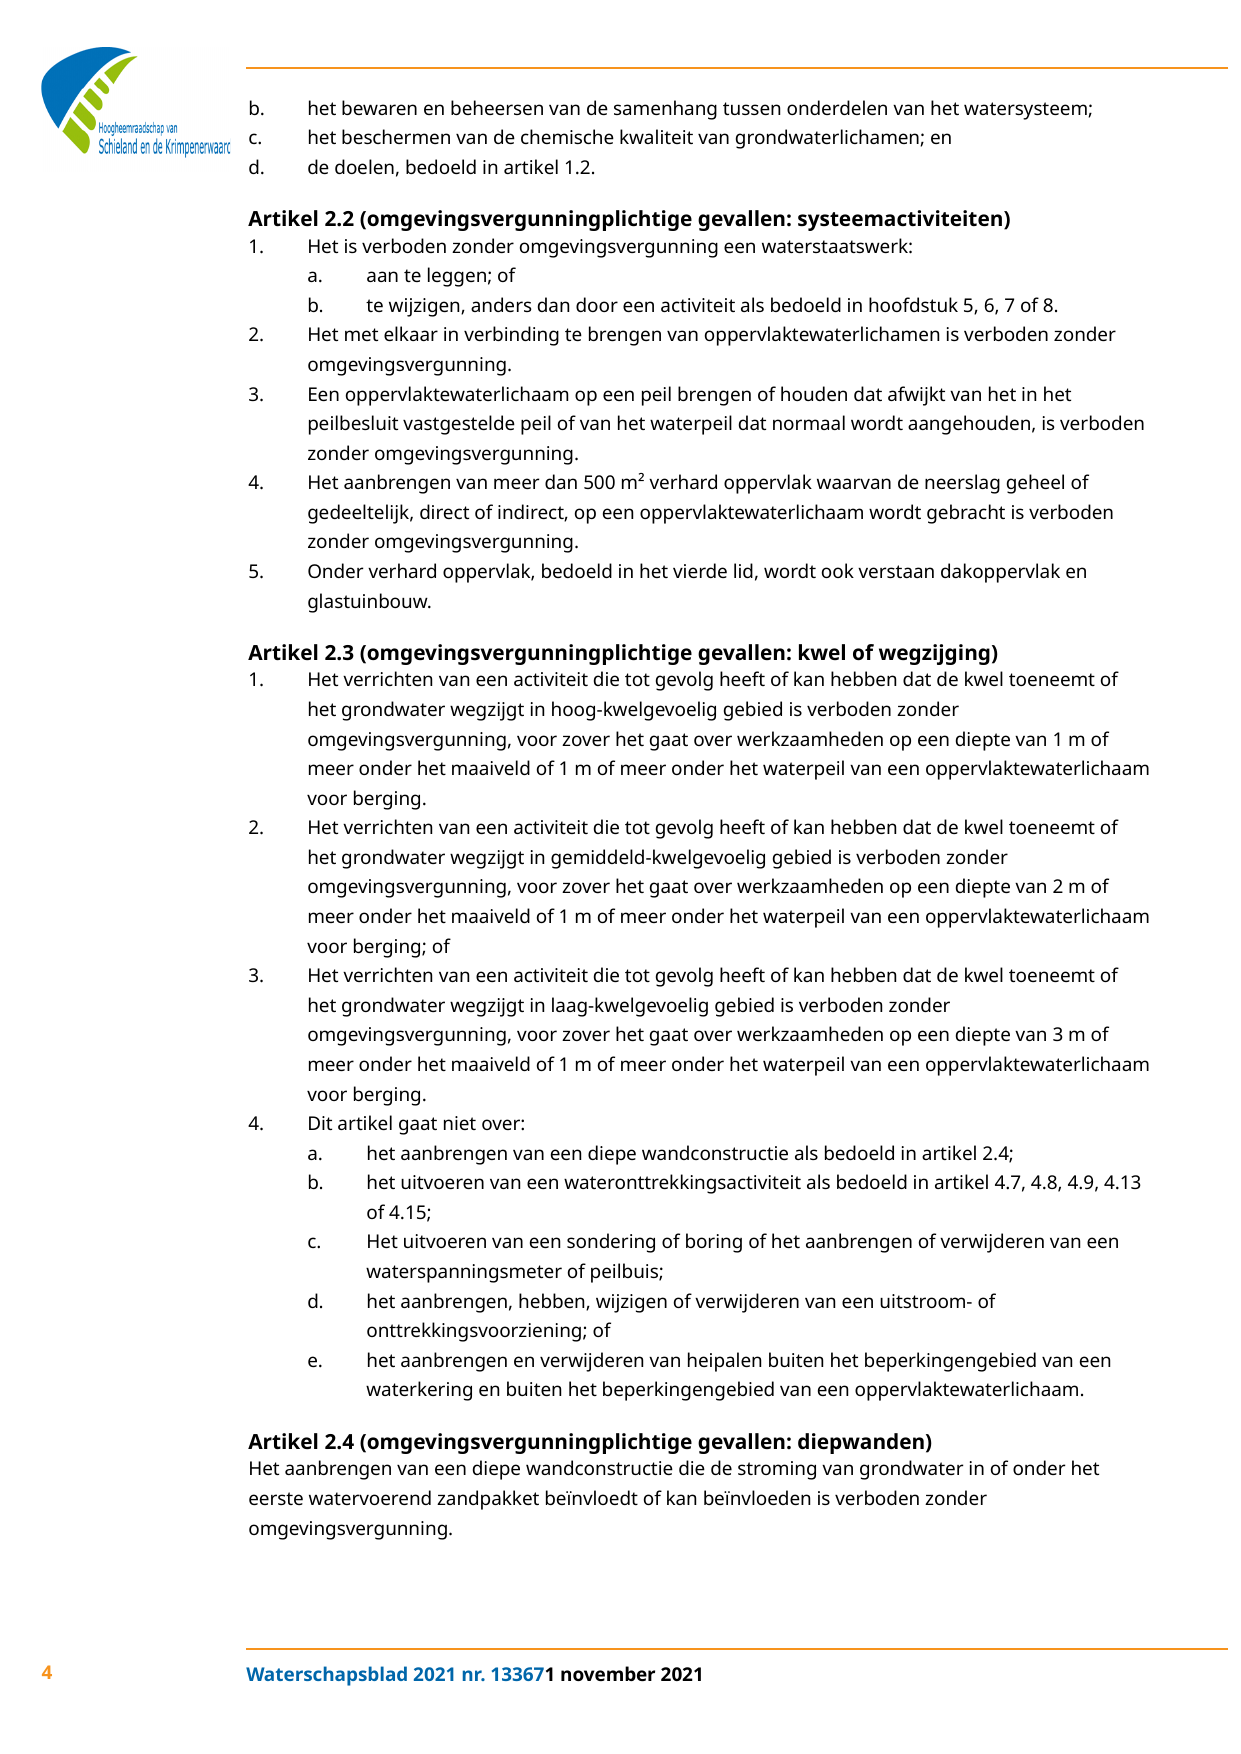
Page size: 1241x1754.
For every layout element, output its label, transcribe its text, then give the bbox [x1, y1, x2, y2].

list Het aanbrengen van meer dan 500 m² verhard oppervlak waarvan de neerslag geheel of gedeeltelijk, direct of indirect, op een oppervlaktewaterlichaam wordt gebracht is verboden zonder omgevingsvergunning. [248, 469, 1152, 554]
list het aanbrengen, hebben, wijzigen of verwijderen van een uitstroom- of onttrekkingsvoorziening; of [307, 1288, 1152, 1343]
text Artikel 2.3 (omgevingsvergunningplichtige gevallen: kwel of wegzijging) [248, 638, 1152, 667]
list Dit artikel gaat niet over: [248, 1110, 1152, 1136]
list Onder verhard oppervlak, bedoeld in het vierde lid, wordt ook verstaan dakoppervlak en glastuinbouw. [248, 558, 1152, 613]
picture [41, 47, 231, 172]
text Artikel 2.2 (omgevingsvergunningplichtige gevallen: systeemactiviteiten) [248, 204, 1152, 233]
list Het is verboden zonder omgevingsvergunning een waterstaatswerk: [248, 233, 1152, 258]
list Het uitvoeren van een sondering of boring of het aanbrengen of verwijderen van een waterspanningsmeter of peilbuis; [307, 1229, 1152, 1284]
list het aanbrengen en verwijderen van heipalen buiten het beperkingengebied van een waterkering en buiten het beperkingengebied van een oppervlaktewaterlichaam. [307, 1347, 1152, 1402]
list Het verrichten van een activiteit die tot gevolg heeft of kan hebben dat de kwel toeneemt of het grondwater wegzijgt in gemiddeld-kwelgevoelig gebied is verboden zonder omgevingsvergunning, voor zover het gaat over werkzaamheden op een diepte van 2 m of meer onder het maaiveld of 1 m of meer onder het waterpeil van een oppervlaktewaterlichaam voor berging; of [248, 814, 1152, 959]
list te wijzigen, anders dan door een activiteit als bedoeld in hoofdstuk 5, 6, 7 of 8. [307, 292, 1152, 318]
text Het aanbrengen van een diepe wandconstructie die de stroming van grondwater in of onder het eerste watervoerend zandpakket beïnvloedt of kan beïnvloeden is verboden zonder omgevingsvergunning. [248, 1456, 1152, 1540]
list het uitvoeren van een wateronttrekkingsactiviteit als bedoeld in artikel 4.7, 4.8, 4.9, 4.13 of 4.15; [307, 1169, 1152, 1225]
list Het met elkaar in verbinding te brengen van oppervlaktewaterlichamen is verboden zonder omgevingsvergunning. [248, 322, 1152, 377]
list Een oppervlaktewaterlichaam op een peil brengen of houden dat afwijkt van het in het peilbesluit vastgestelde peil of van het waterpeil dat normaal wordt aangehouden, is verboden zonder omgevingsvergunning. [248, 381, 1152, 466]
text Artikel 2.4 (omgevingsvergunningplichtige gevallen: diepwanden) [248, 1427, 1152, 1456]
list Het verrichten van een activiteit die tot gevolg heeft of kan hebben dat de kwel toeneemt of het grondwater wegzijgt in hoog-kwelgevoelig gebied is verboden zonder omgevingsvergunning, voor zover het gaat over werkzaamheden op een diepte van 1 m of meer onder het maaiveld of 1 m of meer onder het waterpeil van een oppervlaktewaterlichaam voor berging. [248, 667, 1152, 811]
list het aanbrengen van een diepe wandconstructie als bedoeld in artikel 2.4; [307, 1140, 1152, 1166]
list het beschermen van de chemische kwaliteit van grondwaterlichamen; en [248, 124, 1152, 150]
list het bewaren en beheersen van de samenhang tussen onderdelen van het watersysteem; [248, 95, 1152, 121]
list de doelen, bedoeld in artikel 1.2. [248, 154, 1152, 180]
list Het verrichten van een activiteit die tot gevolg heeft of kan hebben dat de kwel toeneemt of het grondwater wegzijgt in laag-kwelgevoelig gebied is verboden zonder omgevingsvergunning, voor zover het gaat over werkzaamheden op een diepte van 3 m of meer onder het maaiveld of 1 m of meer onder het waterpeil van een oppervlaktewaterlichaam voor berging. [248, 962, 1152, 1107]
list aan te leggen; of [307, 262, 1152, 288]
